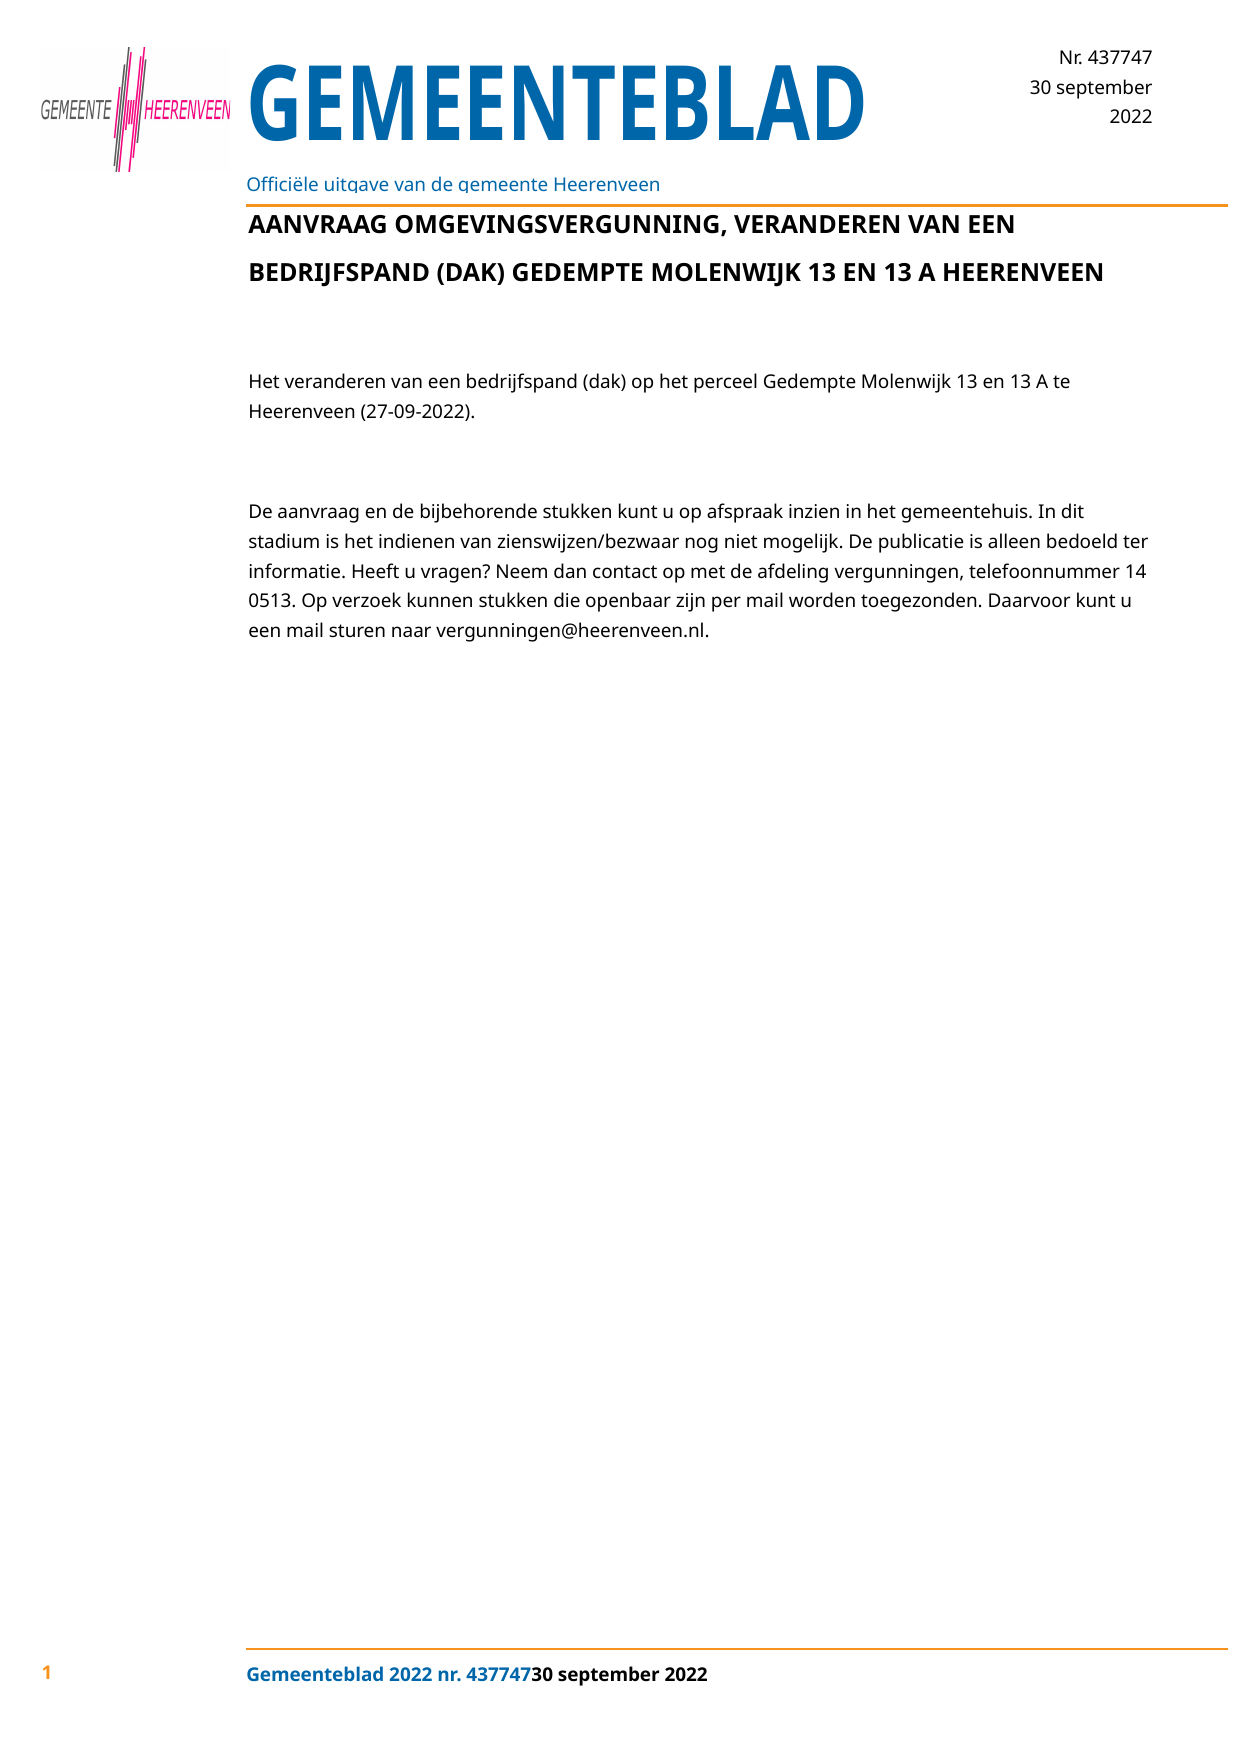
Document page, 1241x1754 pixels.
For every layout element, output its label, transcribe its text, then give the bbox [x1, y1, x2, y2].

text AANVRAAG OMGEVINGSVERGUNNING, VERANDEREN VAN EEN BEDRIJFSPAND (DAK) GEDEMPTE MOLENWIJK 13 EN 13 A HEERENVEEN [248, 207, 1152, 288]
text De aanvraag en de bijbehorende stukken kunt u op afspraak inzien in het gemeentehuis. In dit stadium is het indienen van zienswijzen/bezwaar nog niet mogelijk. De publicatie is alleen bedoeld ter informatie. Heeft u vragen? Neem dan contact op met de afdeling vergunningen, telefoonnummer 14 0513. Op verzoek kunnen stukken die openbaar zijn per mail worden toegezonden. Daarvoor kunt u een mail sturen naar vergunningen@heerenveen.nl. [248, 499, 1152, 643]
text Het veranderen van een bedrijfspand (dak) op het perceel Gedempte Molenwijk 13 en 13 A te Heerenveen (27-09-2022). [248, 368, 1152, 424]
picture [41, 47, 231, 172]
